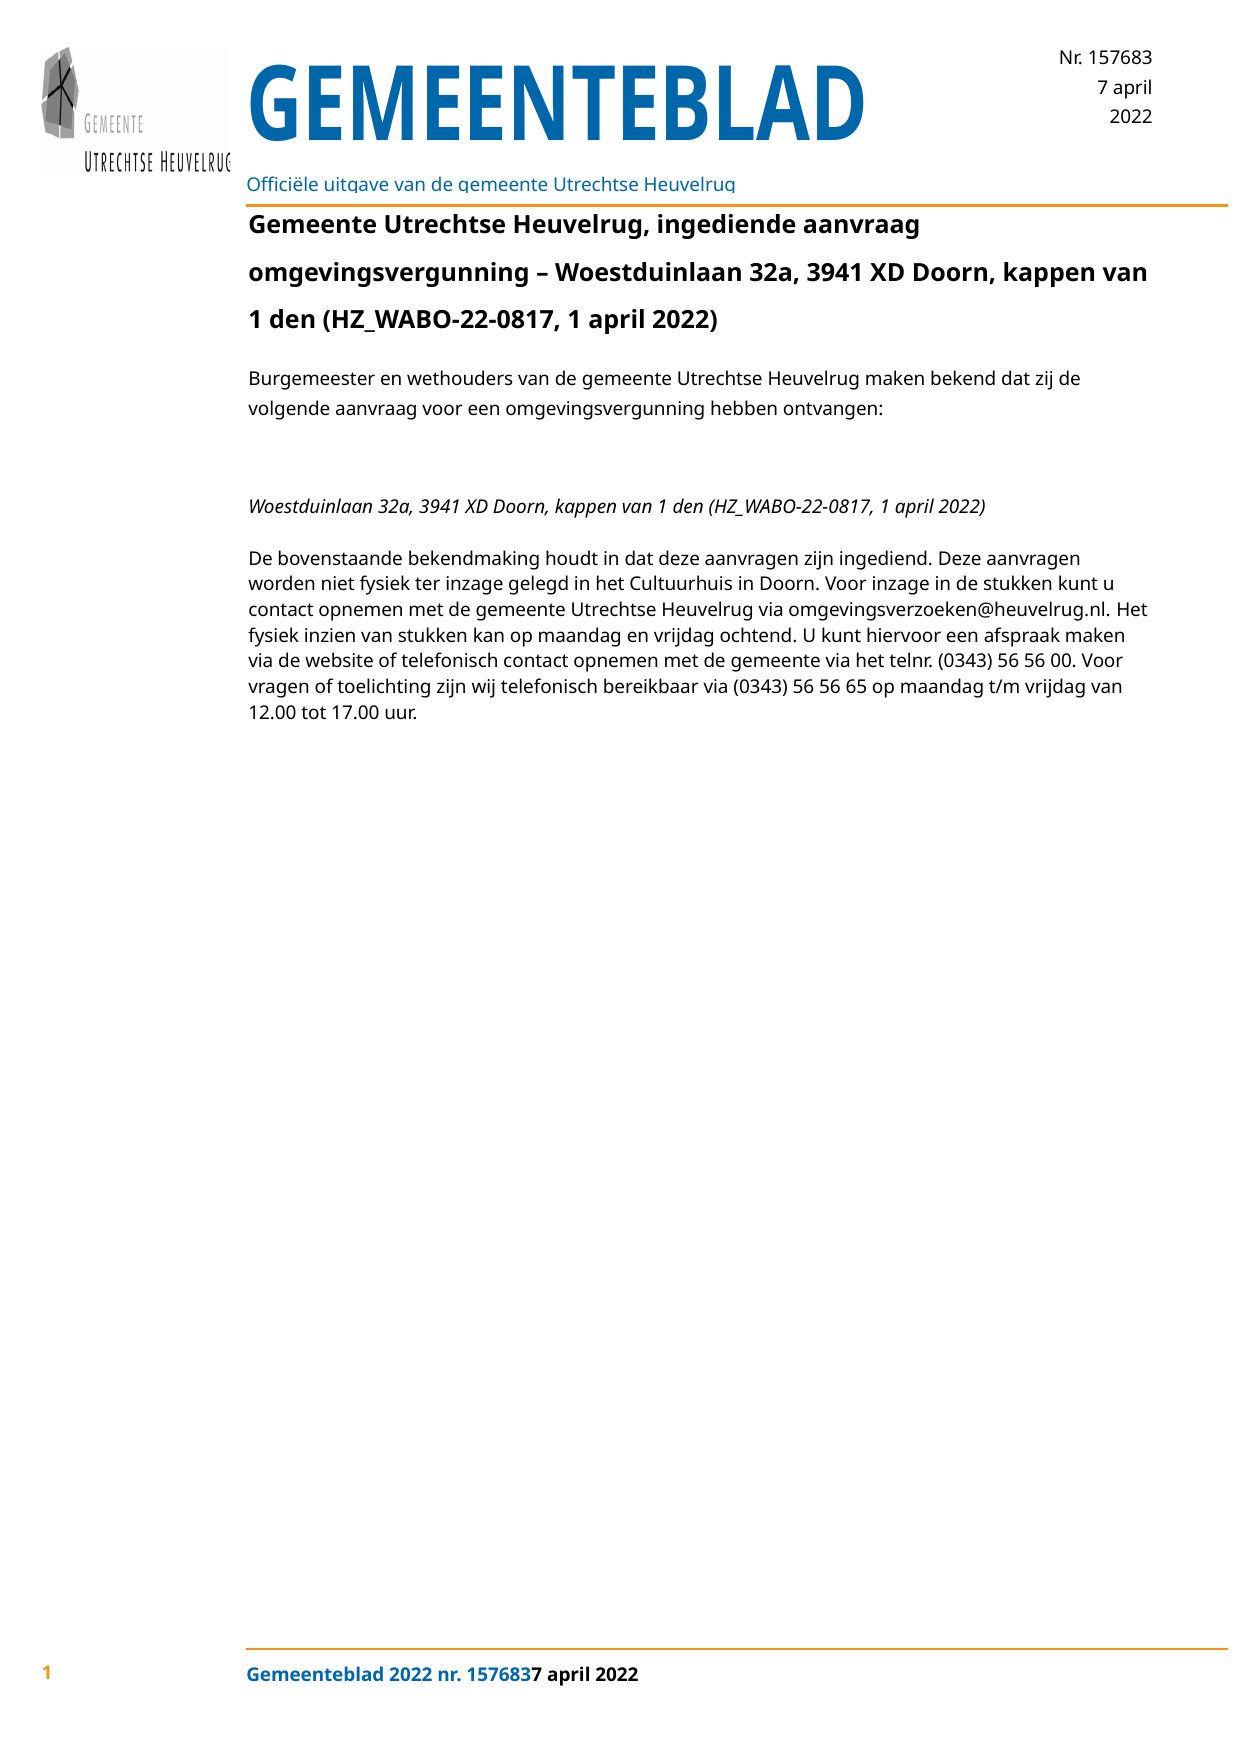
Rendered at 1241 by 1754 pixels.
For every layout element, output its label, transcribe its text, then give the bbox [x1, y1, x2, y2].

text Woestduinlaan 32a, 3941 XD Doorn, kappen van 1 den (HZ_WABO-22-0817, 1 april 2022) [248, 493, 1152, 519]
text Gemeente Utrechtse Heuvelrug, ingediende aanvraag omgevingsvergunning – Woestduinlaan 32a, 3941 XD Doorn, kappen van 1 den (HZ_WABO-22-0817, 1 april 2022) [248, 207, 1152, 336]
picture [41, 47, 231, 172]
text De bovenstaande bekendmaking houdt in dat deze aanvragen zijn ingediend. Deze aanvragen worden niet fysiek ter inzage gelegd in het Cultuurhuis in Doorn. Voor inzage in de stukken kunt u contact opnemen met de gemeente Utrechtse Heuvelrug via omgevingsverzoeken@heuvelrug.nl. Het fysiek inzien van stukken kan op maandag en vrijdag ochtend. U kunt hiervoor een afspraak maken via de website of telefonisch contact opnemen met de gemeente via het telnr. (0343) 56 56 00. Voor vragen of toelichting zijn wij telefonisch bereikbaar via (0343) 56 56 65 op maandag t/m vrijdag van 12.00 tot 17.00 uur. [248, 545, 1152, 725]
text Burgemeester en wethouders van de gemeente Utrechtse Heuvelrug maken bekend dat zij de volgende aanvraag voor een omgevingsvergunning hebben ontvangen: [248, 366, 1152, 421]
